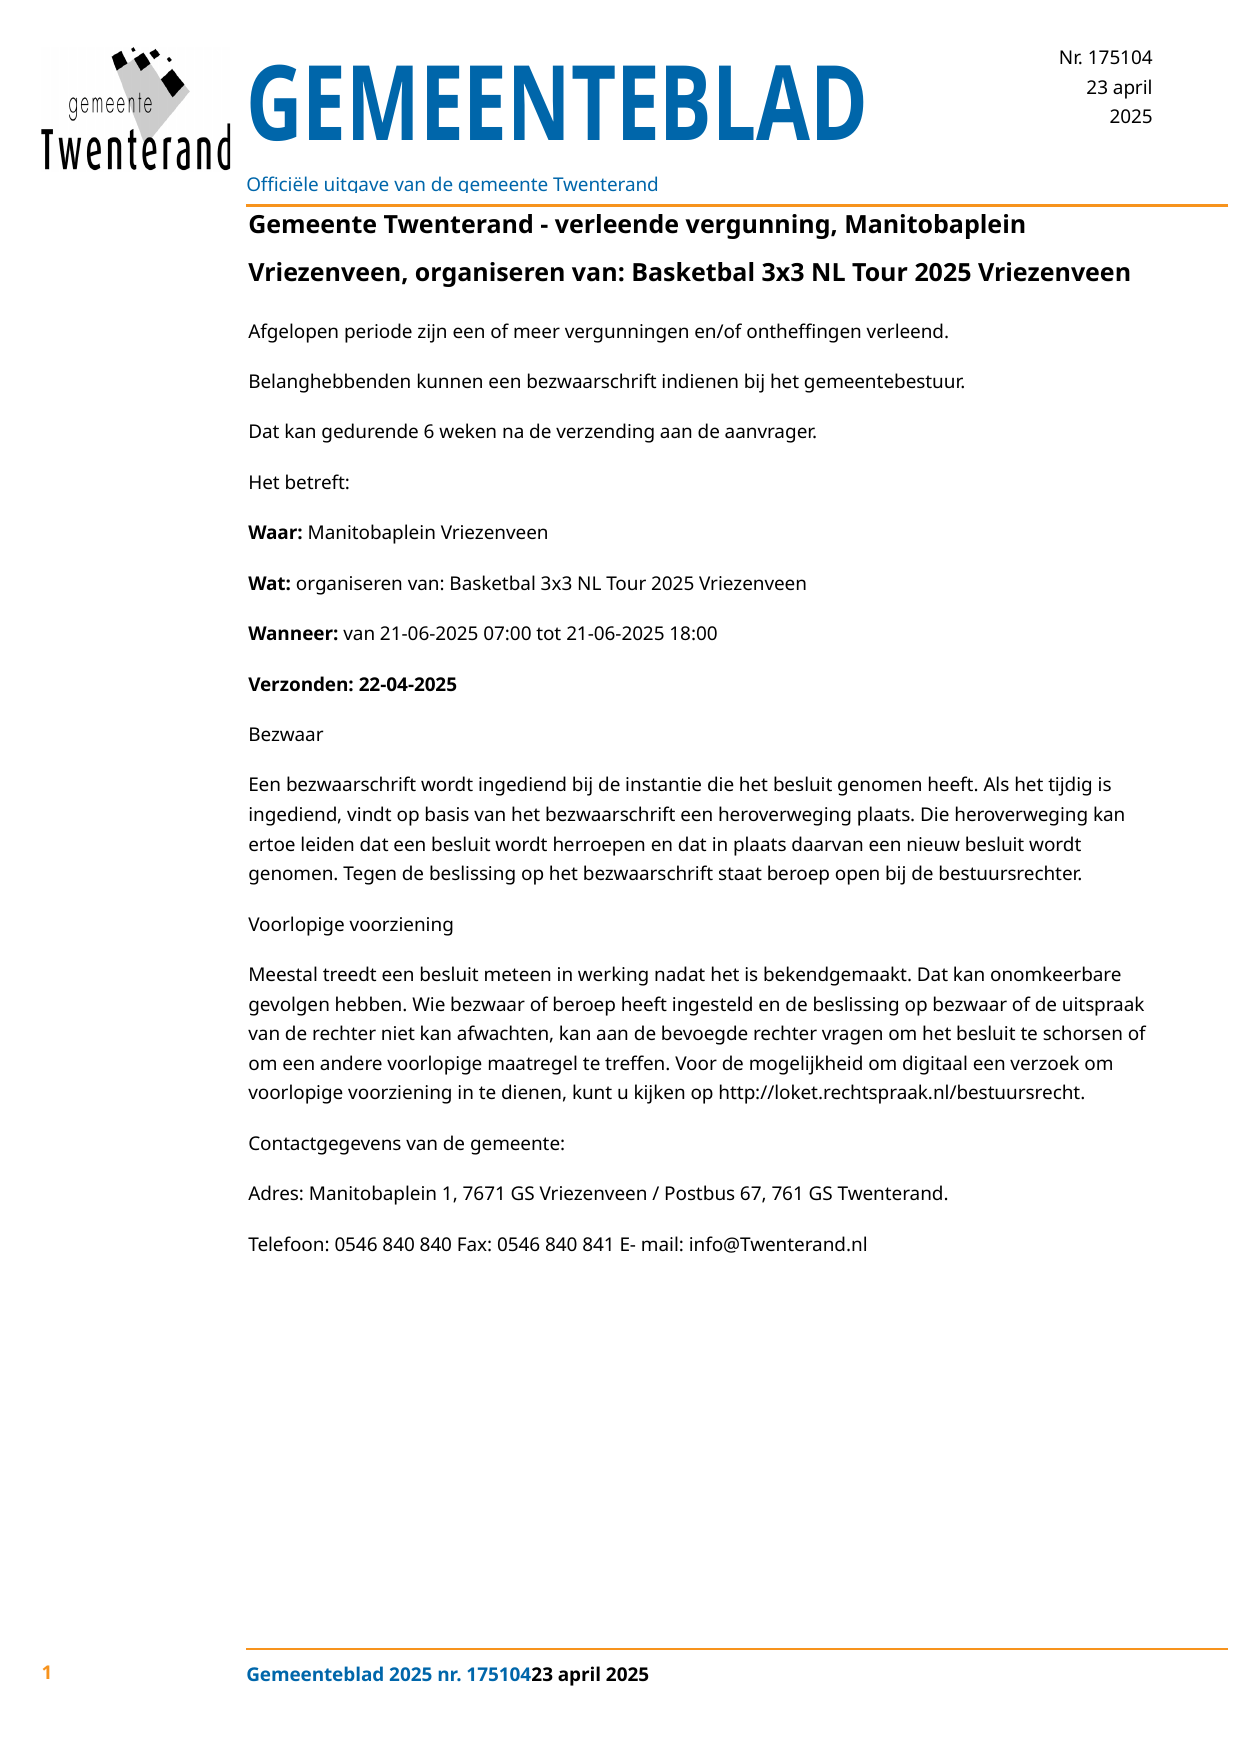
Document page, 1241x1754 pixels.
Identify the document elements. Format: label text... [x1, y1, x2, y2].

text Contactgegevens van de gemeente: [248, 1130, 1152, 1156]
picture [41, 47, 231, 172]
text Voorlopige voorziening [248, 911, 1152, 937]
text Bezwaar [248, 721, 1152, 747]
text Een bezwaarschrift wordt ingediend bij de instantie die het besluit genomen heeft. Als het tijdig is ingediend, vindt op basis van het bezwaarschrift een heroverweging plaats. Die heroverweging kan ertoe leiden dat een besluit wordt herroepen en dat in plaats daarvan een nieuw besluit wordt genomen. Tegen de beslissing op het bezwaarschrift staat beroep open bij de bestuursrechter. [248, 772, 1152, 886]
text Telefoon: 0546 840 840 Fax: 0546 840 841 E- mail: info@Twenterand.nl [248, 1231, 1152, 1257]
text Belanghebbenden kunnen een bezwaarschrift indienen bij het gemeentebestuur. [248, 368, 1152, 394]
text Verzonden: 22-04-2025 [248, 671, 1152, 697]
text Het betreft: [248, 469, 1152, 495]
text Meestal treedt een besluit meteen in werking nadat het is bekendgemaakt. Dat kan onomkeerbare gevolgen hebben. Wie bezwaar of beroep heeft ingesteld en de beslissing op bezwaar of de uitspraak van de rechter niet kan afwachten, kan aan de bevoegde rechter vragen om het besluit te schorsen of om een andere voorlopige maatregel te treffen. Voor de mogelijkheid om digitaal een verzoek om voorlopige voorziening in te dienen, kunt u kijken op http://loket.rechtspraak.nl/bestuursrecht. [248, 961, 1152, 1105]
text Wanneer: van 21-06-2025 07:00 tot 21-06-2025 18:00 [248, 620, 1152, 646]
text Wat: organiseren van: Basketbal 3x3 NL Tour 2025 Vriezenveen [248, 570, 1152, 596]
text Waar: Manitobaplein Vriezenveen [248, 519, 1152, 545]
text Adres: Manitobaplein 1, 7671 GS Vriezenveen / Postbus 67, 761 GS Twenterand. [248, 1180, 1152, 1206]
text Gemeente Twenterand - verleende vergunning, Manitobaplein Vriezenveen, organiseren van: Basketbal 3x3 NL Tour 2025 Vriezenveen [248, 207, 1152, 288]
text Dat kan gedurende 6 weken na de verzending aan de aanvrager. [248, 419, 1152, 444]
text Afgelopen periode zijn een of meer vergunningen en/of ontheffingen verleend. [248, 318, 1152, 344]
